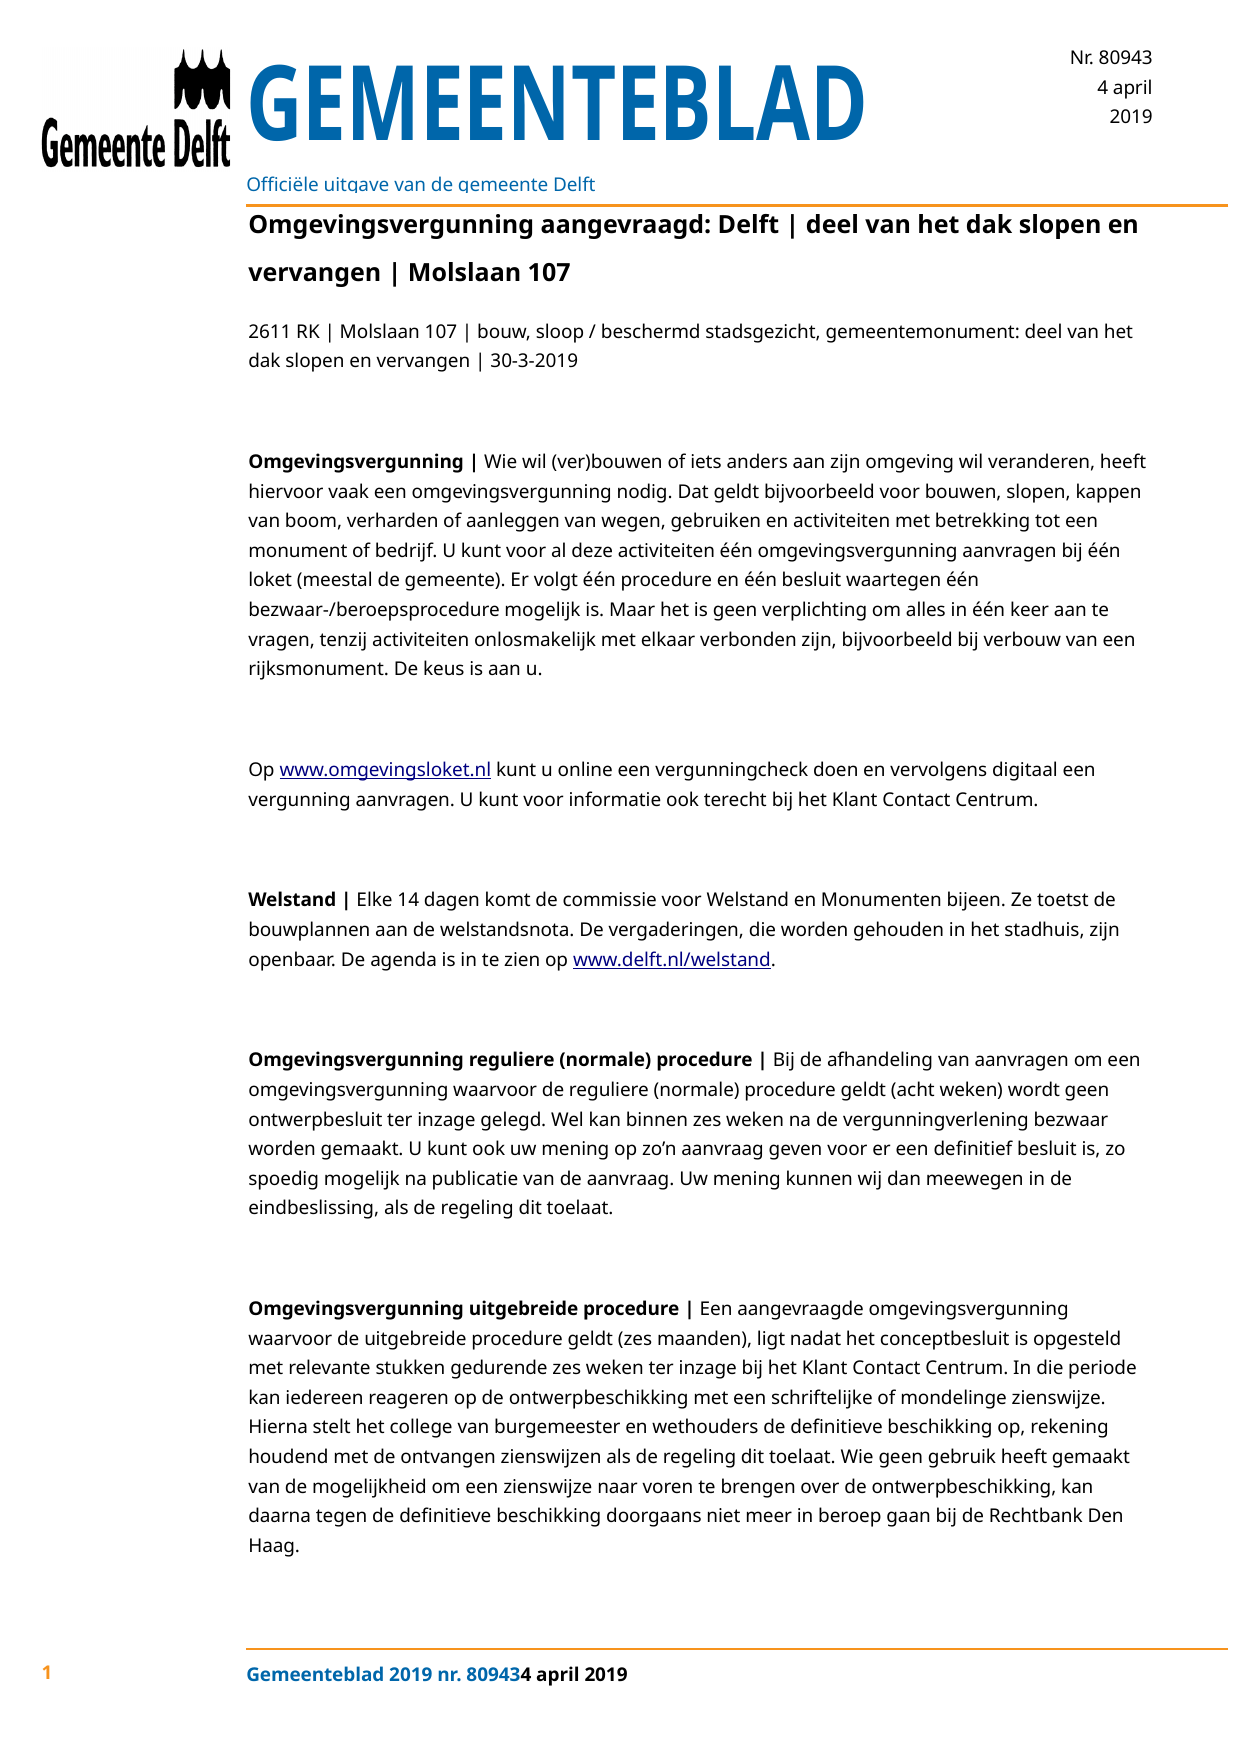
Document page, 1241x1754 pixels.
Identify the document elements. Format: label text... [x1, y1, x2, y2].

text 2611 RK | Molslaan 107 | bouw, sloop / beschermd stadsgezicht, gemeentemonument: deel van het dak slopen en vervangen | 30-3-2019 [248, 318, 1152, 373]
text Omgevingsvergunning | Wie wil (ver)bouwen of iets anders aan zijn omgeving wil veranderen, heeft hiervoor vaak een omgevingsvergunning nodig. Dat geldt bijvoorbeeld voor bouwen, slopen, kappen van boom, verharden of aanleggen van wegen, gebruiken en activiteiten met betrekking tot een monument of bedrijf. U kunt voor al deze activiteiten één omgevingsvergunning aanvragen bij één loket (meestal de gemeente). Er volgt één procedure en één besluit waartegen één bezwaar-/beroepsprocedure mogelijk is. Maar het is geen verplichting om alles in één keer aan te vragen, tenzij activiteiten onlosmakelijk met elkaar verbonden zijn, bijvoorbeeld bij verbouw van een rijksmonument. De keus is aan u. [248, 448, 1152, 681]
text Omgevingsvergunning reguliere (normale) procedure | Bij de afhandeling van aanvragen om een omgevingsvergunning waarvoor de reguliere (normale) procedure geldt (acht weken) wordt geen ontwerpbesluit ter inzage gelegd. Wel kan binnen zes weken na de vergunningverlening bezwaar worden gemaakt. U kunt ook uw mening op zo’n aanvraag geven voor er een definitief besluit is, zo spoedig mogelijk na publicatie van de aanvraag. Uw mening kunnen wij dan meewegen in de eindbeslissing, als de regeling dit toelaat. [248, 1047, 1152, 1220]
text Op www.omgevingsloket.nl kunt u online een vergunningcheck doen en vervolgens digitaal een vergunning aanvragen. U kunt voor informatie ook terecht bij het Klant Contact Centrum. [248, 756, 1152, 812]
text Omgevingsvergunning aangevraagd: Delft | deel van het dak slopen en vervangen | Molslaan 107 [248, 207, 1152, 288]
text Welstand | Elke 14 dagen komt de commissie voor Welstand en Monumenten bijeen. Ze toetst de bouwplannen aan de welstandsnota. De vergaderingen, die worden gehouden in het stadhuis, zijn openbaar. De agenda is in te zien op www.delft.nl/welstand. [248, 887, 1152, 972]
picture [41, 47, 231, 172]
text Omgevingsvergunning uitgebreide procedure | Een aangevraagde omgevingsvergunning waarvoor de uitgebreide procedure geldt (zes maanden), ligt nadat het conceptbesluit is opgesteld met relevante stukken gedurende zes weken ter inzage bij het Klant Contact Centrum. In die periode kan iedereen reageren op de ontwerpbeschikking met een schriftelijke of mondelinge zienswijze. Hierna stelt het college van burgemeester en wethouders de definitieve beschikking op, rekening houdend met de ontvangen zienswijzen als de regeling dit toelaat. Wie geen gebruik heeft gemaakt van de mogelijkheid om een zienswijze naar voren te brengen over de ontwerpbeschikking, kan daarna tegen de definitieve beschikking doorgaans niet meer in beroep gaan bij de Rechtbank Den Haag. [248, 1295, 1152, 1558]
